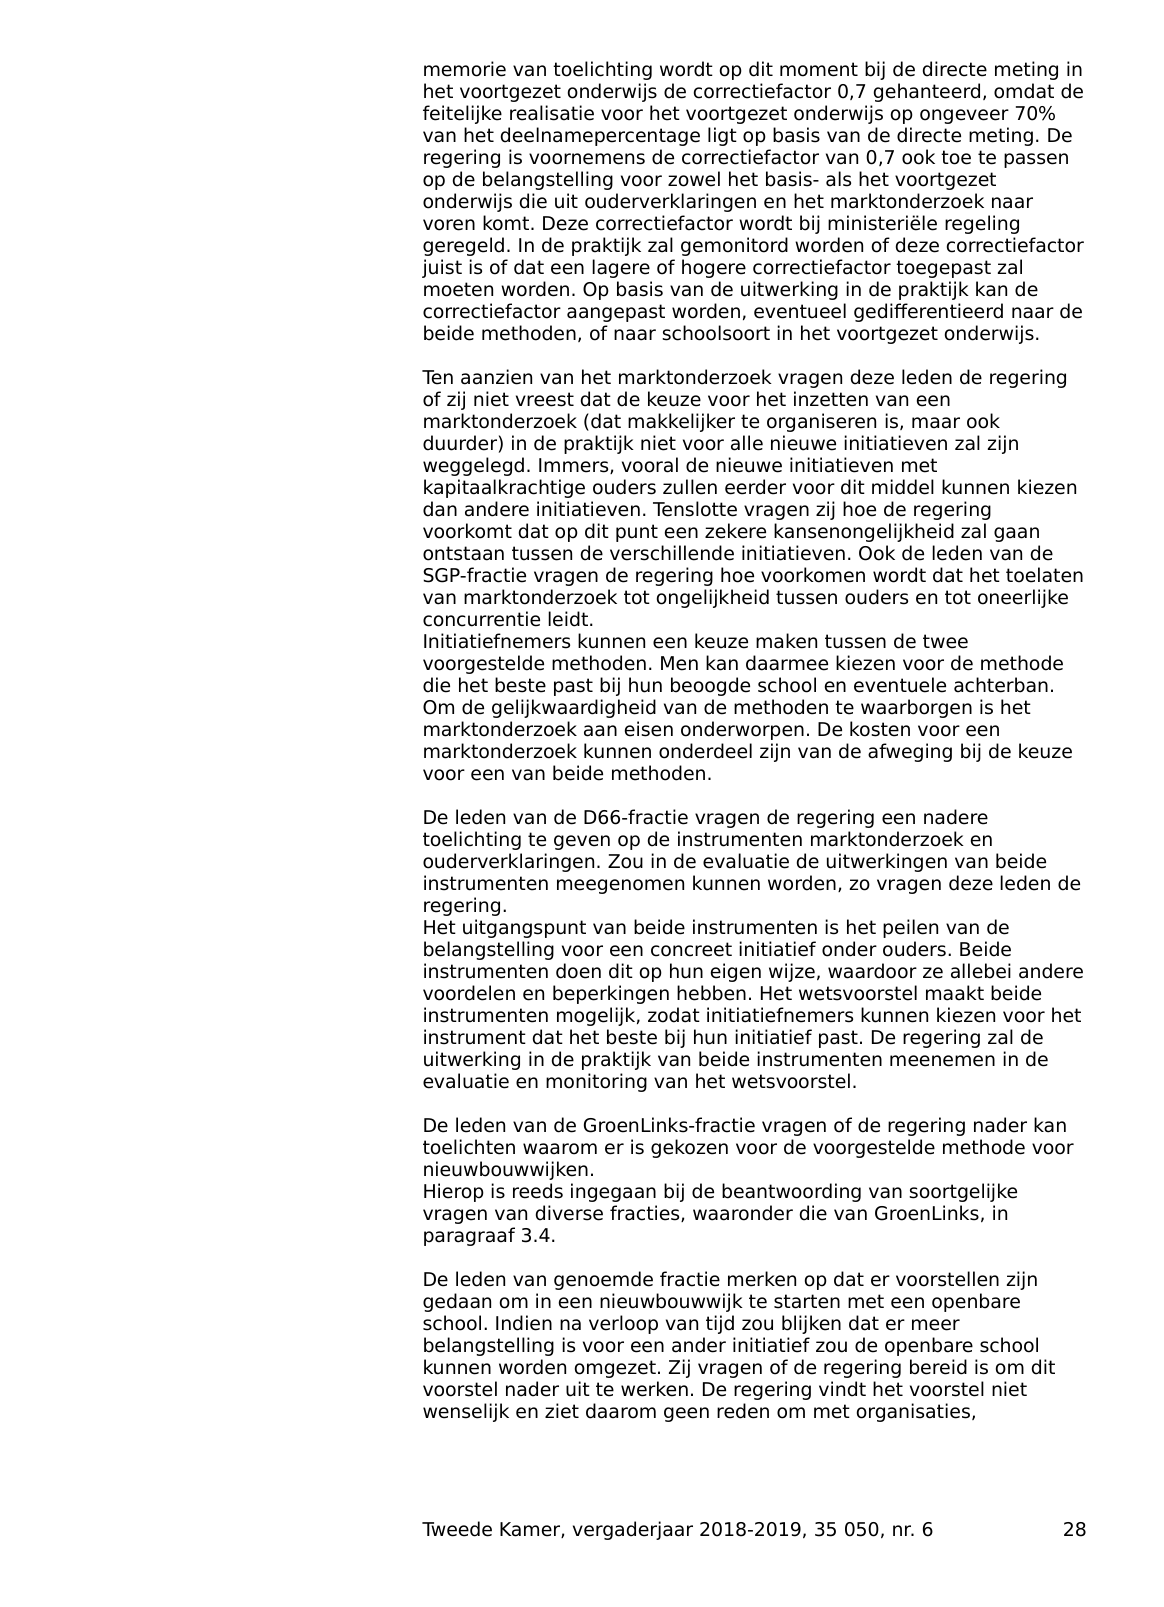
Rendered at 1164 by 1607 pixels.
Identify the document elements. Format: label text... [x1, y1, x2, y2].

text Ten aanzien van het marktonderzoek vragen deze leden de regering of zij niet vreest dat de keuze voor het inzetten van een marktonderzoek (dat makkelijker te organiseren is, maar ook duurder) in de praktijk niet voor alle nieuwe initiatieven zal zijn weggelegd. Immers, vooral de nieuwe initiatieven met kapitaalkrachtige ouders zullen eerder voor dit middel kunnen kiezen dan andere initiatieven. Tenslotte vragen zij hoe de regering voorkomt dat op dit punt een zekere kansenongelijkheid zal gaan ontstaan tussen de verschillende initiatieven. Ook de leden van de SGP-fractie vragen de regering hoe voorkomen wordt dat het toelaten van marktonderzoek tot ongelijkheid tussen ouders en tot oneerlijke concurrentie leidt. [422, 367, 1087, 631]
text Initiatiefnemers kunnen een keuze maken tussen de twee voorgestelde methoden. Men kan daarmee kiezen voor de methode die het beste past bij hun beoogde school en eventuele achterban. Om de gelijkwaardigheid van de methoden te waarborgen is het marktonderzoek aan eisen onderworpen. De kosten voor een marktonderzoek kunnen onderdeel zijn van de afweging bij de keuze voor een van beide methoden. [422, 631, 1087, 784]
text De leden van de GroenLinks-fractie vragen of de regering nader kan toelichten waarom er is gekozen voor de voorgestelde methode voor nieuwbouwwijken. [422, 1115, 1087, 1181]
text De leden van genoemde fractie merken op dat er voorstellen zijn gedaan om in een nieuwbouwwijk te starten met een openbare school. Indien na verloop van tijd zou blijken dat er meer belangstelling is voor een ander initiatief zou de openbare school kunnen worden omgezet. Zij vragen of de regering bereid is om dit voorstel nader uit te werken. De regering vindt het voorstel niet wenselijk en ziet daarom geen reden om met organisaties, [422, 1269, 1087, 1423]
text Hierop is reeds ingegaan bij de beantwoording van soortgelijke vragen van diverse fracties, waaronder die van GroenLinks, in paragraaf 3.4. [422, 1181, 1087, 1247]
text memorie van toelichting wordt op dit moment bij de directe meting in het voortgezet onderwijs de correctiefactor 0,7 gehanteerd, omdat de feitelijke realisatie voor het voortgezet onderwijs op ongeveer 70% van het deelnamepercentage ligt op basis van de directe meting. De regering is voornemens de correctiefactor van 0,7 ook toe te passen op de belangstelling voor zowel het basis- als het voortgezet onderwijs die uit ouderverklaringen en het marktonderzoek naar voren komt. Deze correctiefactor wordt bij ministeriële regeling geregeld. In de praktijk zal gemonitord worden of deze correctiefactor juist is of dat een lagere of hogere correctiefactor toegepast zal moeten worden. Op basis van de uitwerking in de praktijk kan de correctiefactor aangepast worden, eventueel gedifferentieerd naar de beide methoden, of naar schoolsoort in het voortgezet onderwijs. [422, 59, 1087, 345]
text De leden van de D66-fractie vragen de regering een nadere toelichting te geven op de instrumenten marktonderzoek en ouderverklaringen. Zou in de evaluatie de uitwerkingen van beide instrumenten meegenomen kunnen worden, zo vragen deze leden de regering. [422, 807, 1087, 917]
text Het uitgangspunt van beide instrumenten is het peilen van de belangstelling voor een concreet initiatief onder ouders. Beide instrumenten doen dit op hun eigen wijze, waardoor ze allebei andere voordelen en beperkingen hebben. Het wetsvoorstel maakt beide instrumenten mogelijk, zodat initiatiefnemers kunnen kiezen voor het instrument dat het beste bij hun initiatief past. De regering zal de uitwerking in de praktijk van beide instrumenten meenemen in de evaluatie en monitoring van het wetsvoorstel. [422, 917, 1087, 1092]
